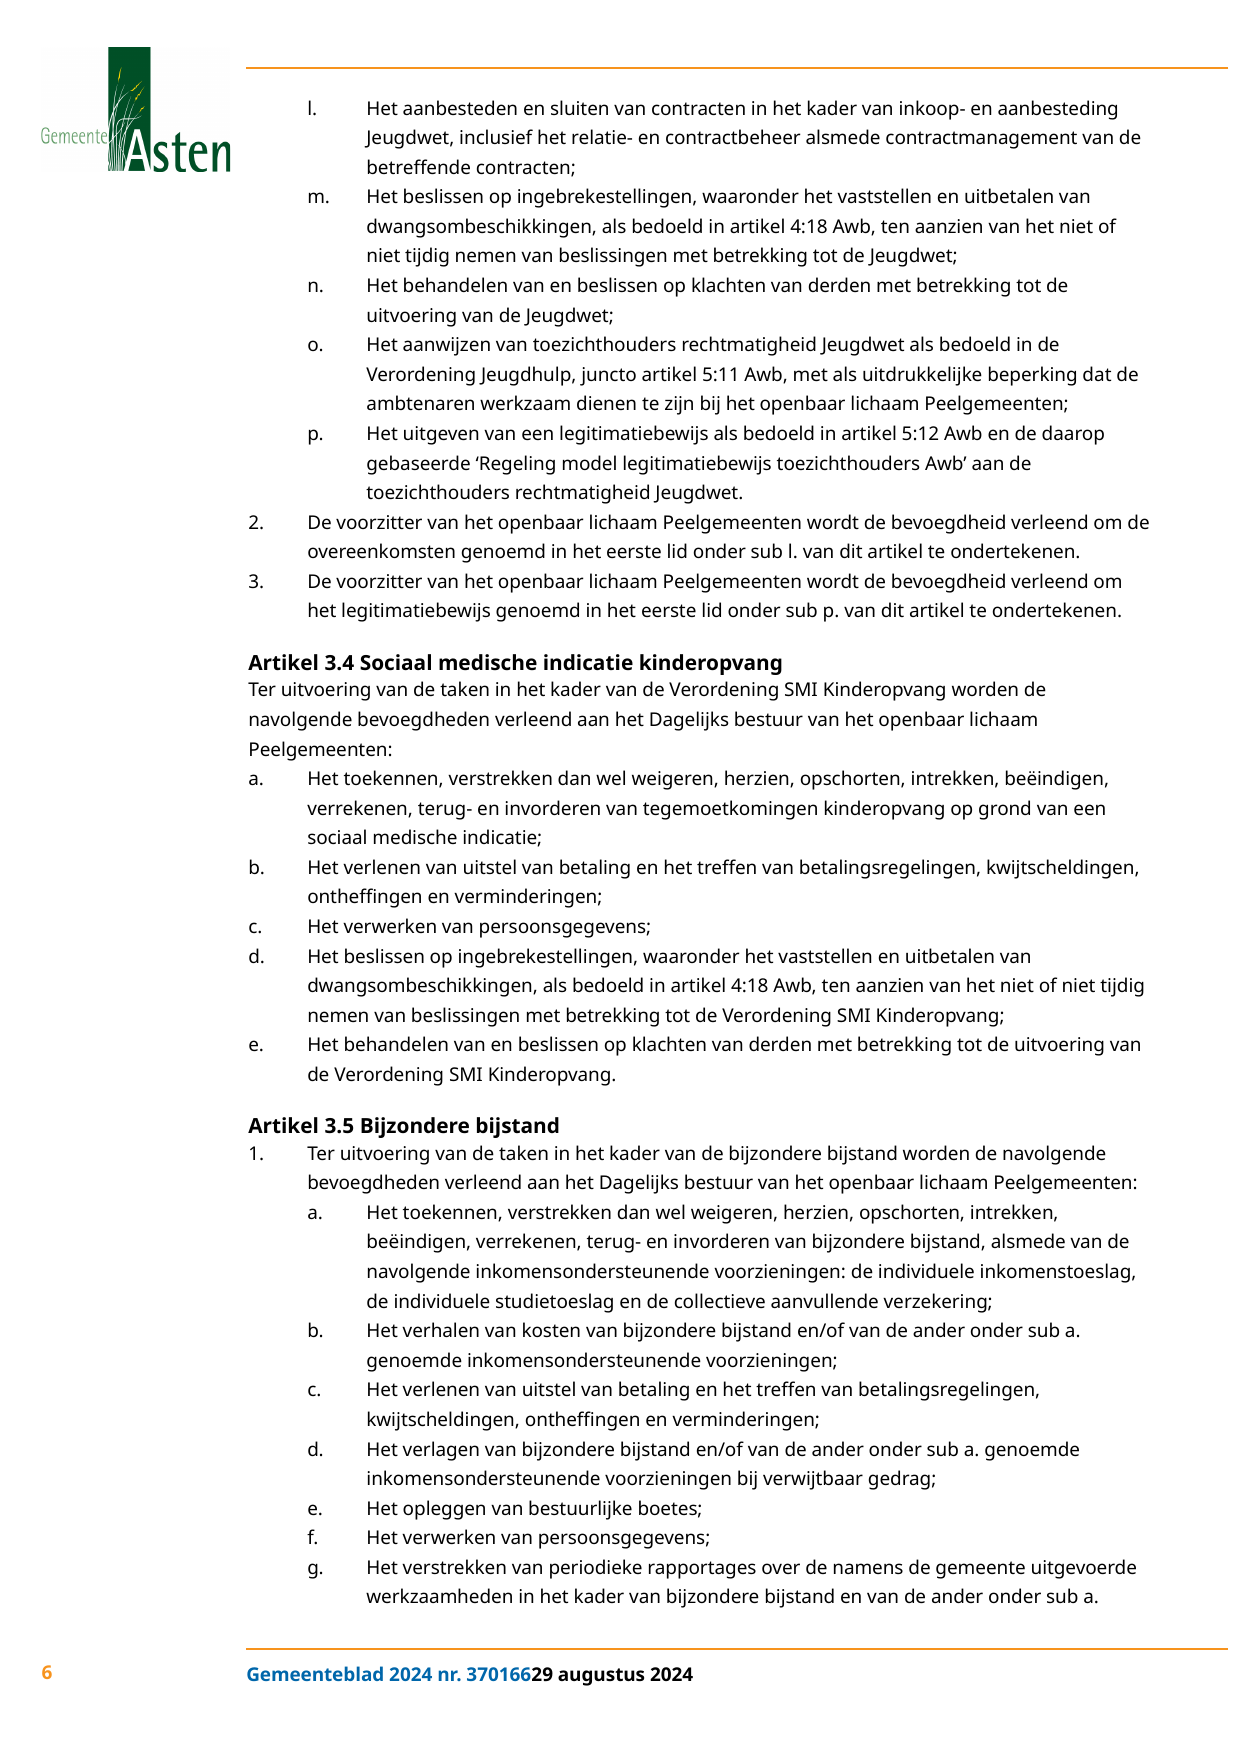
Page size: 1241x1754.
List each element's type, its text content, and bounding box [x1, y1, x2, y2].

list Het verhalen van kosten van bijzondere bijstand en/of van de ander onder sub a. genoemde inkomensondersteunende voorzieningen; [307, 1317, 1152, 1373]
list Het toekennen, verstrekken dan wel weigeren, herzien, opschorten, intrekken, beëindigen, verrekenen, terug- en invorderen van bijzondere bijstand, alsmede van de navolgende inkomensondersteunende voorzieningen: de individuele inkomenstoeslag, de individuele studietoeslag en de collectieve aanvullende verzekering; [307, 1199, 1152, 1314]
list Het verlenen van uitstel van betaling en het treffen van betalingsregelingen, kwijtscheldingen, ontheffingen en verminderingen; [248, 854, 1152, 909]
text Artikel 3.5 Bijzondere bijstand [248, 1112, 1152, 1140]
list Het behandelen van en beslissen op klachten van derden met betrekking tot de uitvoering van de Verordening SMI Kinderopvang. [248, 1032, 1152, 1087]
list De voorzitter van het openbaar lichaam Peelgemeenten wordt de bevoegdheid verleend om het legitimatiebewijs genoemd in het eerste lid onder sub p. van dit artikel te ondertekenen. [248, 568, 1152, 623]
list Het toekennen, verstrekken dan wel weigeren, herzien, opschorten, intrekken, beëindigen, verrekenen, terug- en invorderen van tegemoetkomingen kinderopvang op grond van een sociaal medische indicatie; [248, 765, 1152, 850]
text Artikel 3.4 Sociaal medische indicatie kinderopvang [248, 648, 1152, 677]
list Het aanbesteden en sluiten van contracten in het kader van inkoop- en aanbesteding Jeugdwet, inclusief het relatie- en contractbeheer alsmede contractmanagement van de betreffende contracten; [307, 95, 1152, 180]
list Het behandelen van en beslissen op klachten van derden met betrekking tot de uitvoering van de Jeugdwet; [307, 272, 1152, 328]
list Het verwerken van persoonsgegevens; [248, 913, 1152, 939]
list Het verstrekken van periodieke rapportages over de namens de gemeente uitgevoerde werkzaamheden in het kader van bijzondere bijstand en van de ander onder sub a. [307, 1554, 1152, 1609]
list Het aanwijzen van toezichthouders rechtmatigheid Jeugdwet als bedoeld in de Verordening Jeugdhulp, juncto artikel 5:11 Awb, met als uitdrukkelijke beperking dat de ambtenaren werkzaam dienen te zijn bij het openbaar lichaam Peelgemeenten; [307, 331, 1152, 416]
list Het uitgeven van een legitimatiebewijs als bedoeld in artikel 5:12 Awb en de daarop gebaseerde ‘Regeling model legitimatiebewijs toezichthouders Awb’ aan de toezichthouders rechtmatigheid Jeugdwet. [307, 420, 1152, 505]
picture [41, 47, 231, 172]
list Ter uitvoering van de taken in het kader van de bijzondere bijstand worden de navolgende bevoegdheden verleend aan het Dagelijks bestuur van het openbaar lichaam Peelgemeenten: [248, 1140, 1152, 1195]
list Het beslissen op ingebrekestellingen, waaronder het vaststellen en uitbetalen van dwangsombeschikkingen, als bedoeld in artikel 4:18 Awb, ten aanzien van het niet of niet tijdig nemen van beslissingen met betrekking tot de Jeugdwet; [307, 183, 1152, 268]
list Het opleggen van bestuurlijke boetes; [307, 1495, 1152, 1521]
list Het beslissen op ingebrekestellingen, waaronder het vaststellen en uitbetalen van dwangsombeschikkingen, als bedoeld in artikel 4:18 Awb, ten aanzien van het niet of niet tijdig nemen van beslissingen met betrekking tot de Verordening SMI Kinderopvang; [248, 943, 1152, 1028]
list Het verlagen van bijzondere bijstand en/of van de ander onder sub a. genoemde inkomensondersteunende voorzieningen bij verwijtbaar gedrag; [307, 1436, 1152, 1491]
list De voorzitter van het openbaar lichaam Peelgemeenten wordt de bevoegdheid verleend om de overeenkomsten genoemd in het eerste lid onder sub l. van dit artikel te ondertekenen. [248, 509, 1152, 564]
list Het verlenen van uitstel van betaling en het treffen van betalingsregelingen, kwijtscheldingen, ontheffingen en verminderingen; [307, 1377, 1152, 1432]
text Ter uitvoering van de taken in het kader van de Verordening SMI Kinderopvang worden de navolgende bevoegdheden verleend aan het Dagelijks bestuur van het openbaar lichaam Peelgemeenten: [248, 677, 1152, 761]
list Het verwerken van persoonsgegevens; [307, 1524, 1152, 1550]
